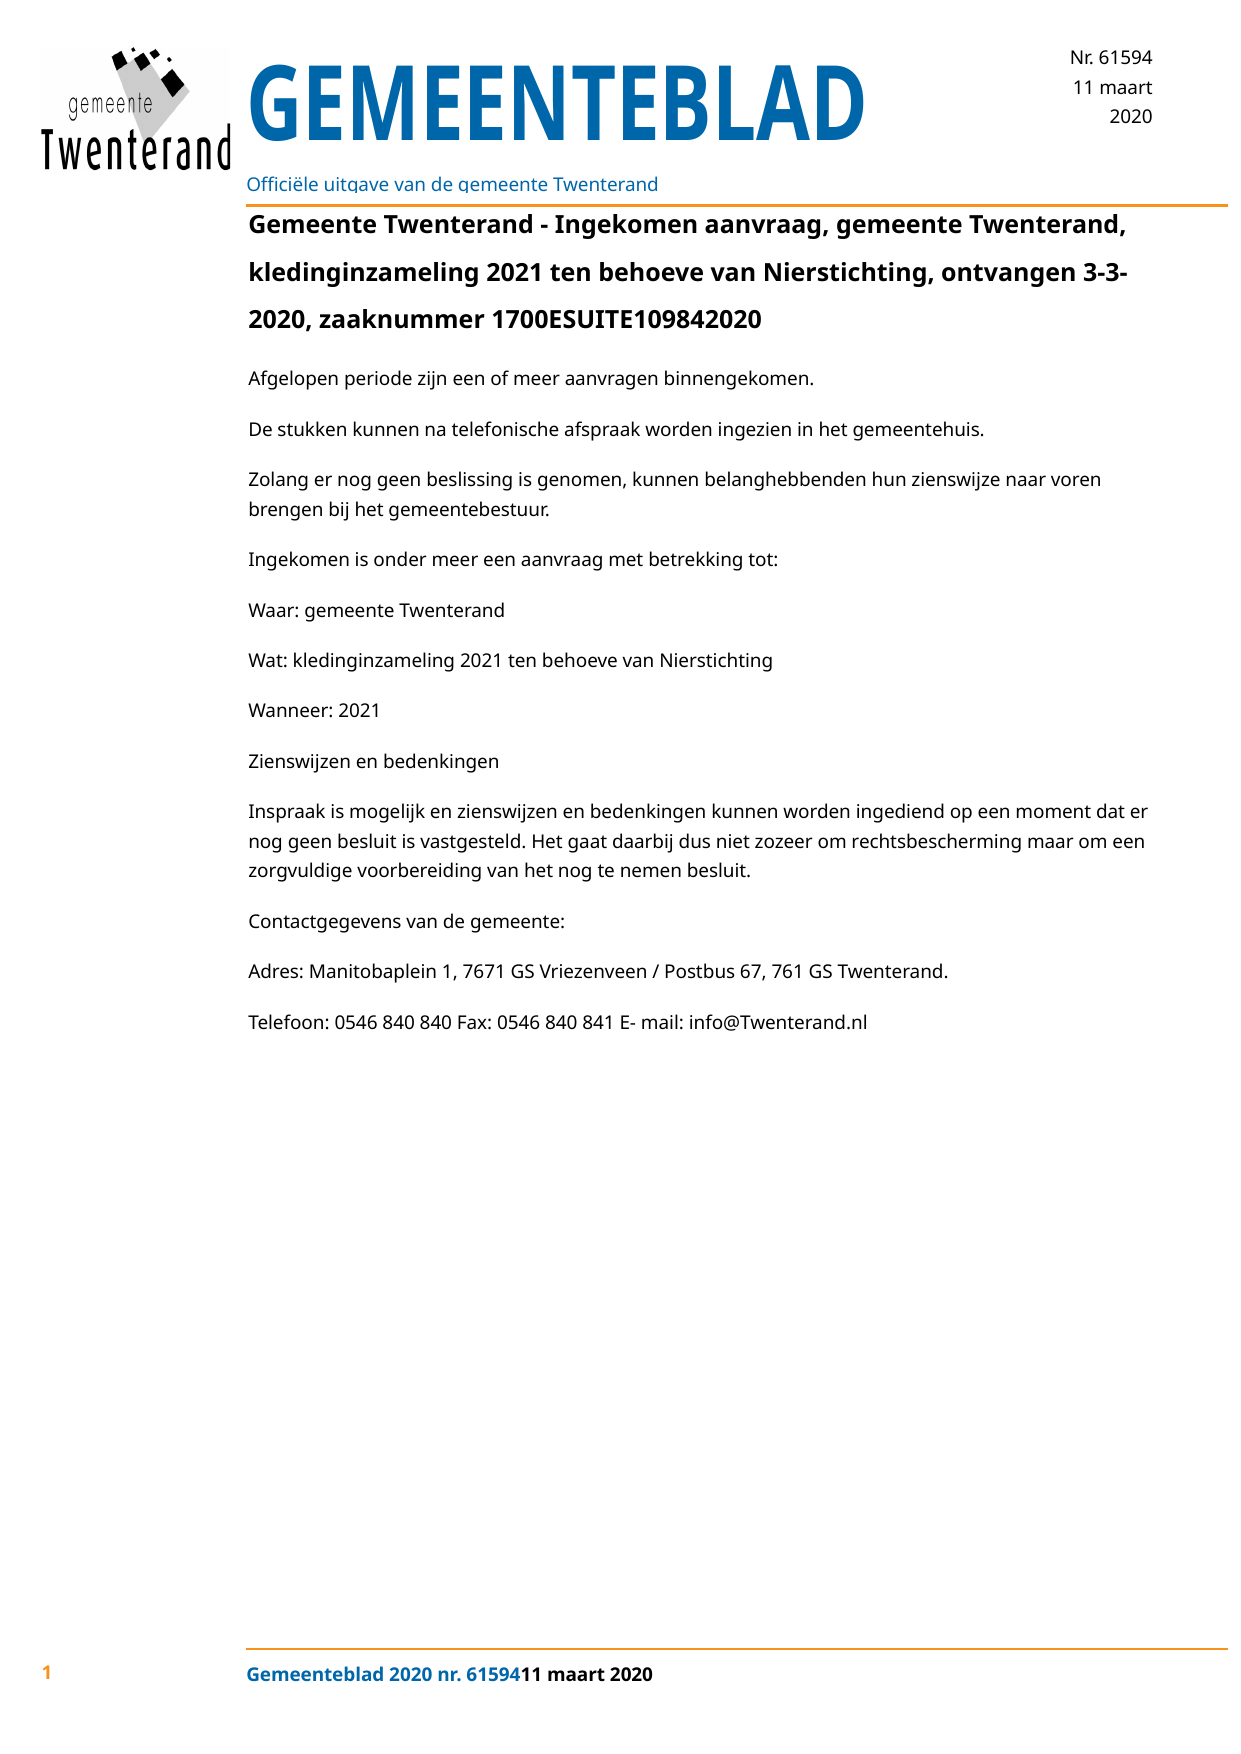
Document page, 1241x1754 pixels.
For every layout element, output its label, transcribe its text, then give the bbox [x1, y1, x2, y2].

text Ingekomen is onder meer een aanvraag met betrekking tot: [248, 546, 1152, 572]
text Wanneer: 2021 [248, 698, 1152, 723]
text Waar: gemeente Twenterand [248, 597, 1152, 622]
text De stukken kunnen na telefonische afspraak worden ingezien in het gemeentehuis. [248, 416, 1152, 442]
text Inspraak is mogelijk en zienswijzen en bedenkingen kunnen worden ingediend op een moment dat er nog geen besluit is vastgesteld. Het gaat daarbij dus niet zozeer om rechtsbescherming maar om een zorgvuldige voorbereiding van het nog te nemen besluit. [248, 798, 1152, 883]
text Telefoon: 0546 840 840 Fax: 0546 840 841 E- mail: info@Twenterand.nl [248, 1009, 1152, 1034]
text Afgelopen periode zijn een of meer aanvragen binnengekomen. [248, 366, 1152, 391]
text Wat: kledinginzameling 2021 ten behoeve van Nierstichting [248, 647, 1152, 673]
picture [41, 47, 231, 172]
text Zienswijzen en bedenkingen [248, 748, 1152, 774]
text Zolang er nog geen beslissing is genomen, kunnen belanghebbenden hun zienswijze naar voren brengen bij het gemeentebestuur. [248, 466, 1152, 522]
text Gemeente Twenterand - Ingekomen aanvraag, gemeente Twenterand, kledinginzameling 2021 ten behoeve van Nierstichting, ontvangen 3-3-2020, zaaknummer 1700ESUITE109842020 [248, 207, 1152, 336]
text Adres: Manitobaplein 1, 7671 GS Vriezenveen / Postbus 67, 761 GS Twenterand. [248, 958, 1152, 984]
text Contactgegevens van de gemeente: [248, 908, 1152, 934]
